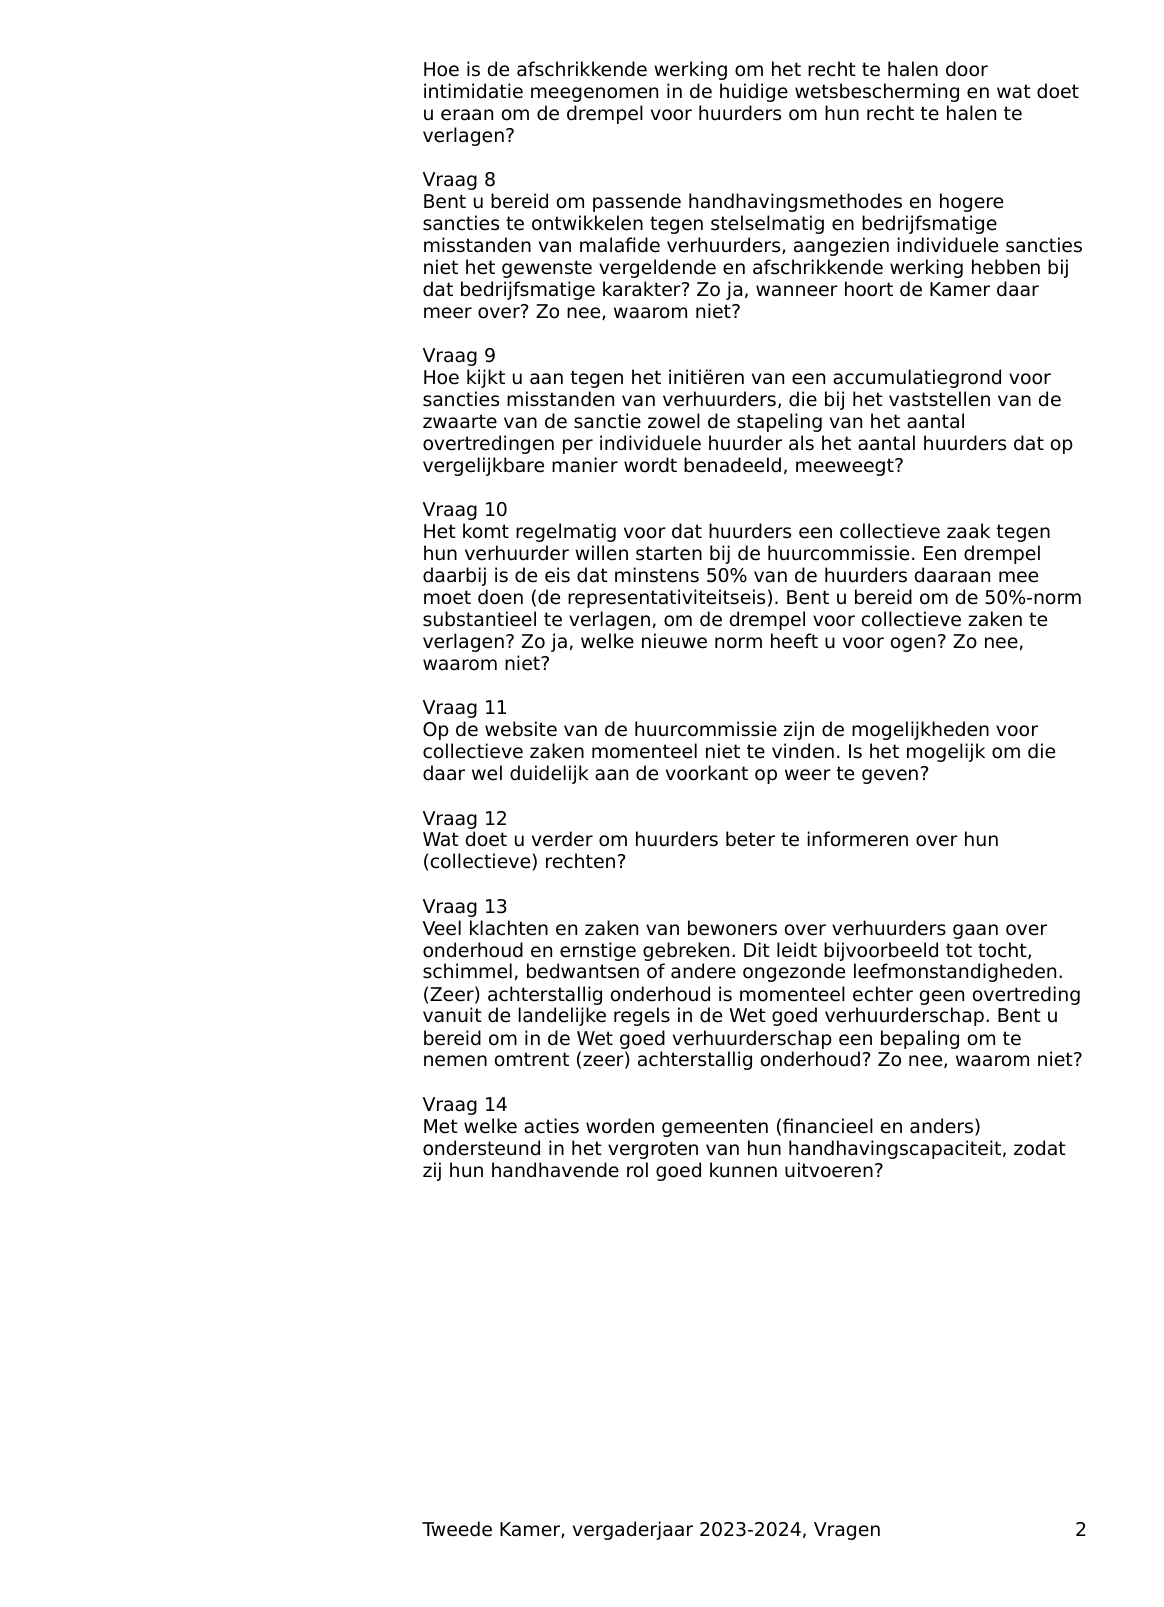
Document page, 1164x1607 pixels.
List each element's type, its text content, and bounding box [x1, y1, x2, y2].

text Veel klachten en zaken van bewoners over verhuurders gaan over onderhoud en ernstige gebreken. Dit leidt bijvoorbeeld tot tocht, schimmel, bedwantsen of andere ongezonde leefmonstandigheden. (Zeer) achterstallig onderhoud is momenteel echter geen overtreding vanuit de landelijke regels in de Wet goed verhuurderschap. Bent u bereid om in de Wet goed verhuurderschap een bepaling om te nemen omtrent (zeer) achterstallig onderhoud? Zo nee, waarom niet? [422, 917, 1087, 1071]
text Het komt regelmatig voor dat huurders een collectieve zaak tegen hun verhuurder willen starten bij de huurcommissie. Een drempel daarbij is de eis dat minstens 50% van de huurders daaraan mee moet doen (de representativiteitseis). Bent u bereid om de 50%-norm substantieel te verlagen, om de drempel voor collectieve zaken te verlagen? Zo ja, welke nieuwe norm heeft u voor ogen? Zo nee, waarom niet? [422, 521, 1087, 675]
text Vraag 8 [422, 169, 1087, 191]
text Vraag 14 [422, 1093, 1087, 1116]
text Met welke acties worden gemeenten (financieel en anders) ondersteund in het vergroten van hun handhavingscapaciteit, zodat zij hun handhavende rol goed kunnen uitvoeren? [422, 1116, 1087, 1181]
text Vraag 13 [422, 896, 1087, 917]
text Vraag 10 [422, 499, 1087, 521]
text Hoe is de afschrikkende werking om het recht te halen door intimidatie meegenomen in de huidige wetsbescherming en wat doet u eraan om de drempel voor huurders om hun recht te halen te verlagen? [422, 59, 1087, 147]
text Op de website van de huurcommissie zijn de mogelijkheden voor collectieve zaken momenteel niet te vinden. Is het mogelijk om die daar wel duidelijk aan de voorkant op weer te geven? [422, 719, 1087, 785]
text Wat doet u verder om huurders beter te informeren over hun (collectieve) rechten? [422, 829, 1087, 873]
text Vraag 11 [422, 697, 1087, 719]
text Bent u bereid om passende handhavingsmethodes en hogere sancties te ontwikkelen tegen stelselmatig en bedrijfsmatige misstanden van malafide verhuurders, aangezien individuele sancties niet het gewenste vergeldende en afschrikkende werking hebben bij dat bedrijfsmatige karakter? Zo ja, wanneer hoort de Kamer daar meer over? Zo nee, waarom niet? [422, 191, 1087, 323]
text Vraag 12 [422, 807, 1087, 829]
text Hoe kijkt u aan tegen het initiëren van een accumulatiegrond voor sancties misstanden van verhuurders, die bij het vaststellen van de zwaarte van de sanctie zowel de stapeling van het aantal overtredingen per individuele huurder als het aantal huurders dat op vergelijkbare manier wordt benadeeld, meeweegt? [422, 367, 1087, 477]
text Vraag 9 [422, 345, 1087, 367]
